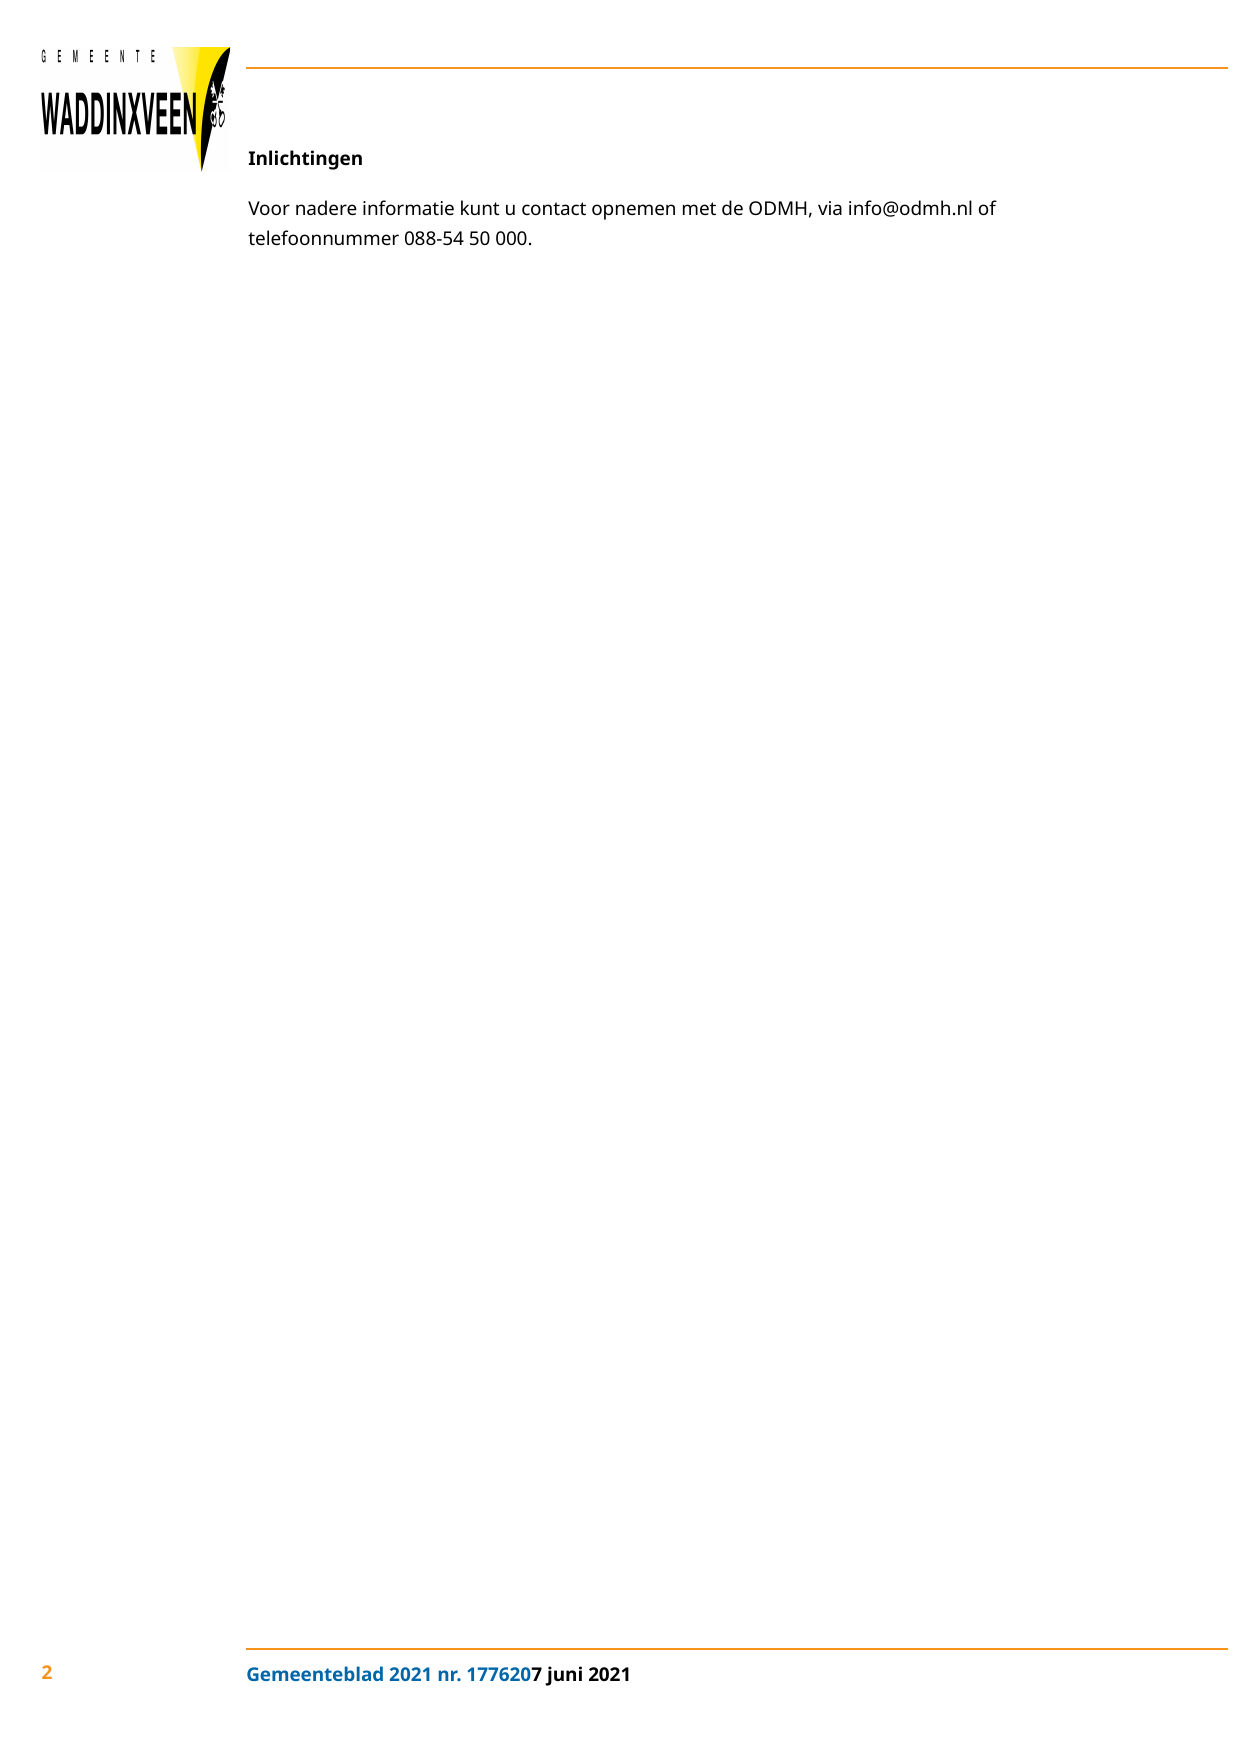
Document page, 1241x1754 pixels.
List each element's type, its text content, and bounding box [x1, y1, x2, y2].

text Inlichtingen [248, 145, 1152, 171]
text Voor nadere informatie kunt u contact opnemen met de ODMH, via info@odmh.nl of telefoonnummer 088-54 50 000. [248, 196, 1152, 251]
picture [41, 47, 231, 172]
